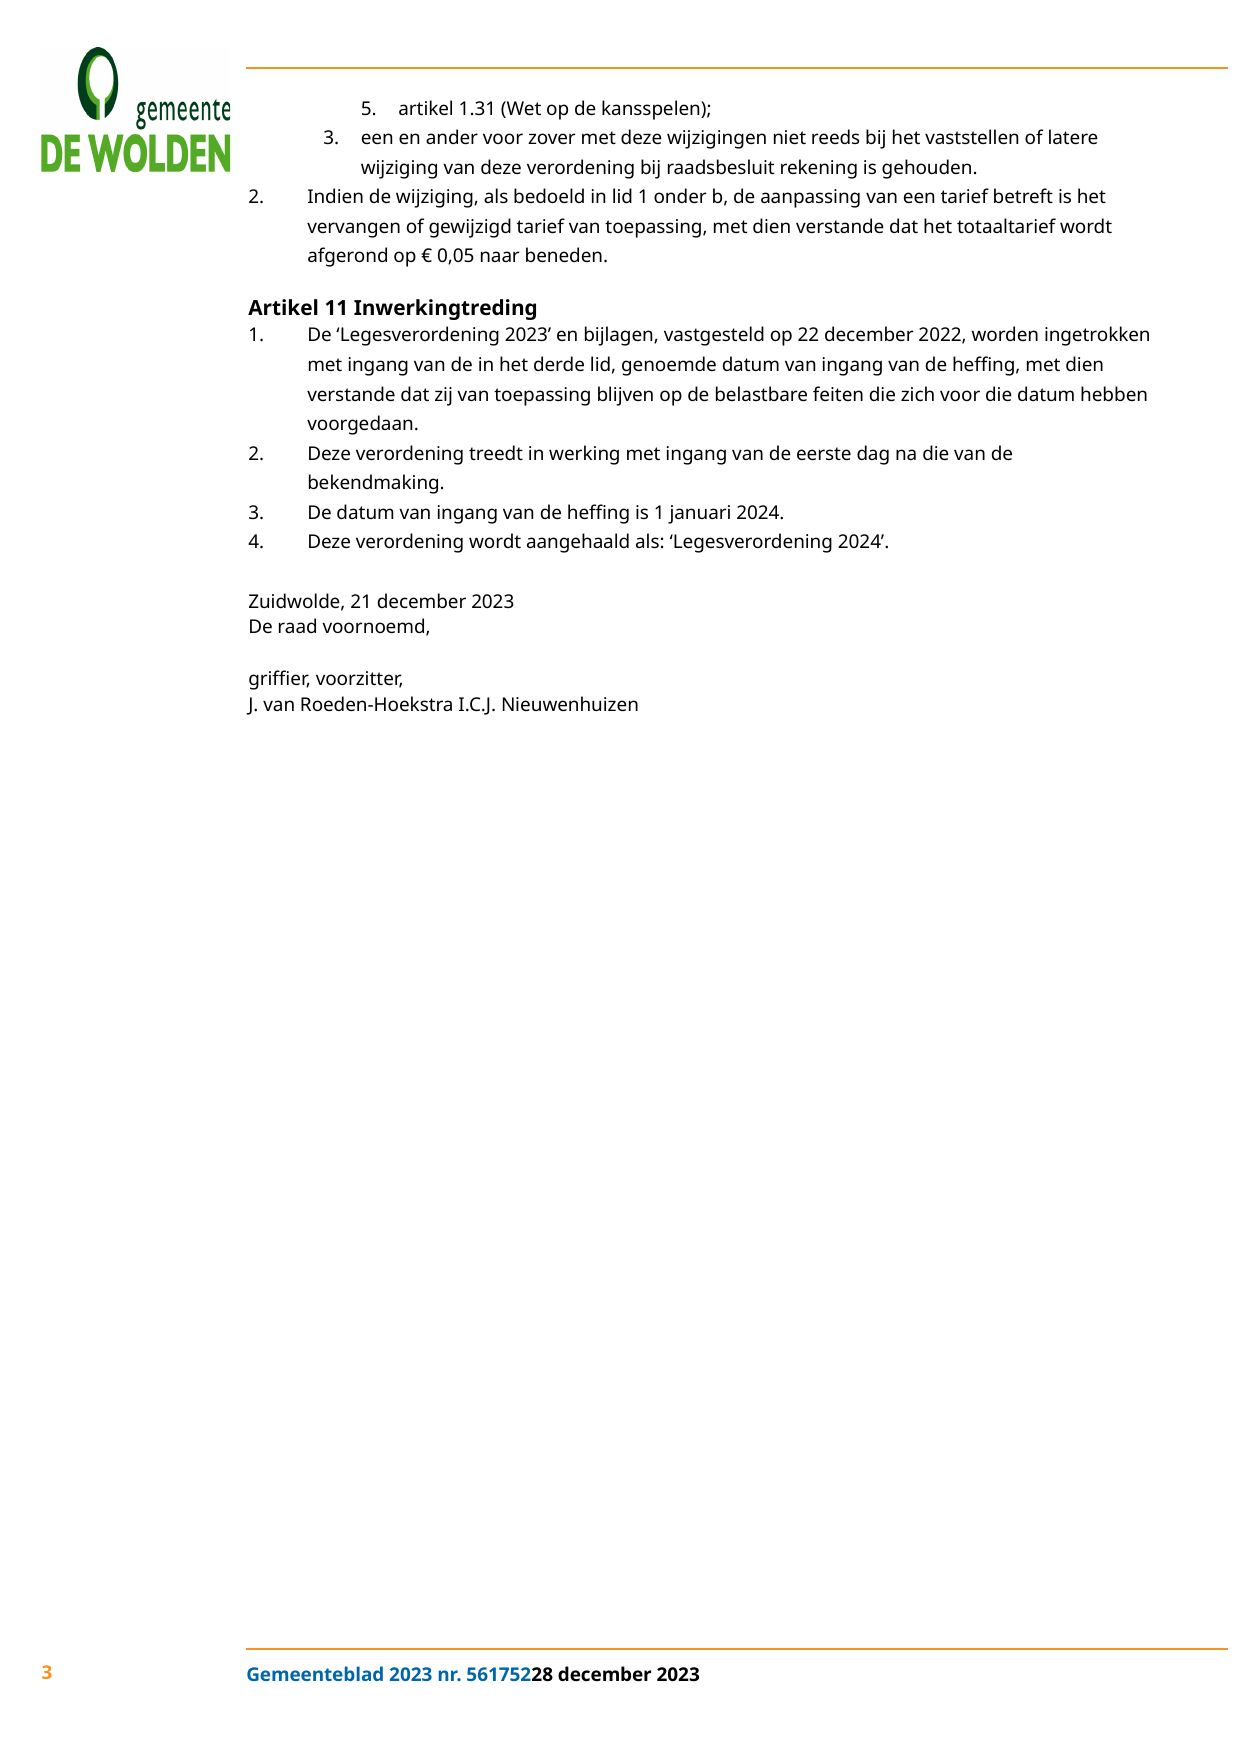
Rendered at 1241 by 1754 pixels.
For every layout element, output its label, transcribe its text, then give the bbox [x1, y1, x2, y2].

list Deze verordening treedt in werking met ingang van de eerste dag na die van de bekendmaking. [248, 440, 1152, 495]
text Zuidwolde, 21 december 2023 [248, 588, 1152, 613]
list een en ander voor zover met deze wijzigingen niet reeds bij het vaststellen of latere wijziging van deze verordening bij raadsbesluit rekening is gehouden. [323, 124, 1152, 180]
list Indien de wijziging, als bedoeld in lid 1 onder b, de aanpassing van een tarief betreft is het vervangen of gewijzigd tarief van toepassing, met dien verstande dat het totaaltarief wordt afgerond op € 0,05 naar beneden. [248, 183, 1152, 268]
text Artikel 11 Inwerkingtreding [248, 293, 1152, 322]
list Deze verordening wordt aangehaald als: ‘Legesverordening 2024’. [248, 529, 1152, 554]
list De ‘Legesverordening 2023’ en bijlagen, vastgesteld op 22 december 2022, worden ingetrokken met ingang van de in het derde lid, genoemde datum van ingang van de heffing, met dien verstande dat zij van toepassing blijven op de belastbare feiten die zich voor die datum hebben voorgedaan. [248, 322, 1152, 436]
picture [41, 47, 231, 172]
text griffier, voorzitter, [248, 665, 1152, 691]
list De datum van ingang van de heffing is 1 januari 2024. [248, 499, 1152, 525]
text J. van Roeden-Hoekstra I.C.J. Nieuwenhuizen [248, 691, 1152, 716]
text De raad voornoemd, [248, 613, 1152, 639]
list artikel 1.31 (Wet op de kansspelen); [361, 95, 1152, 121]
